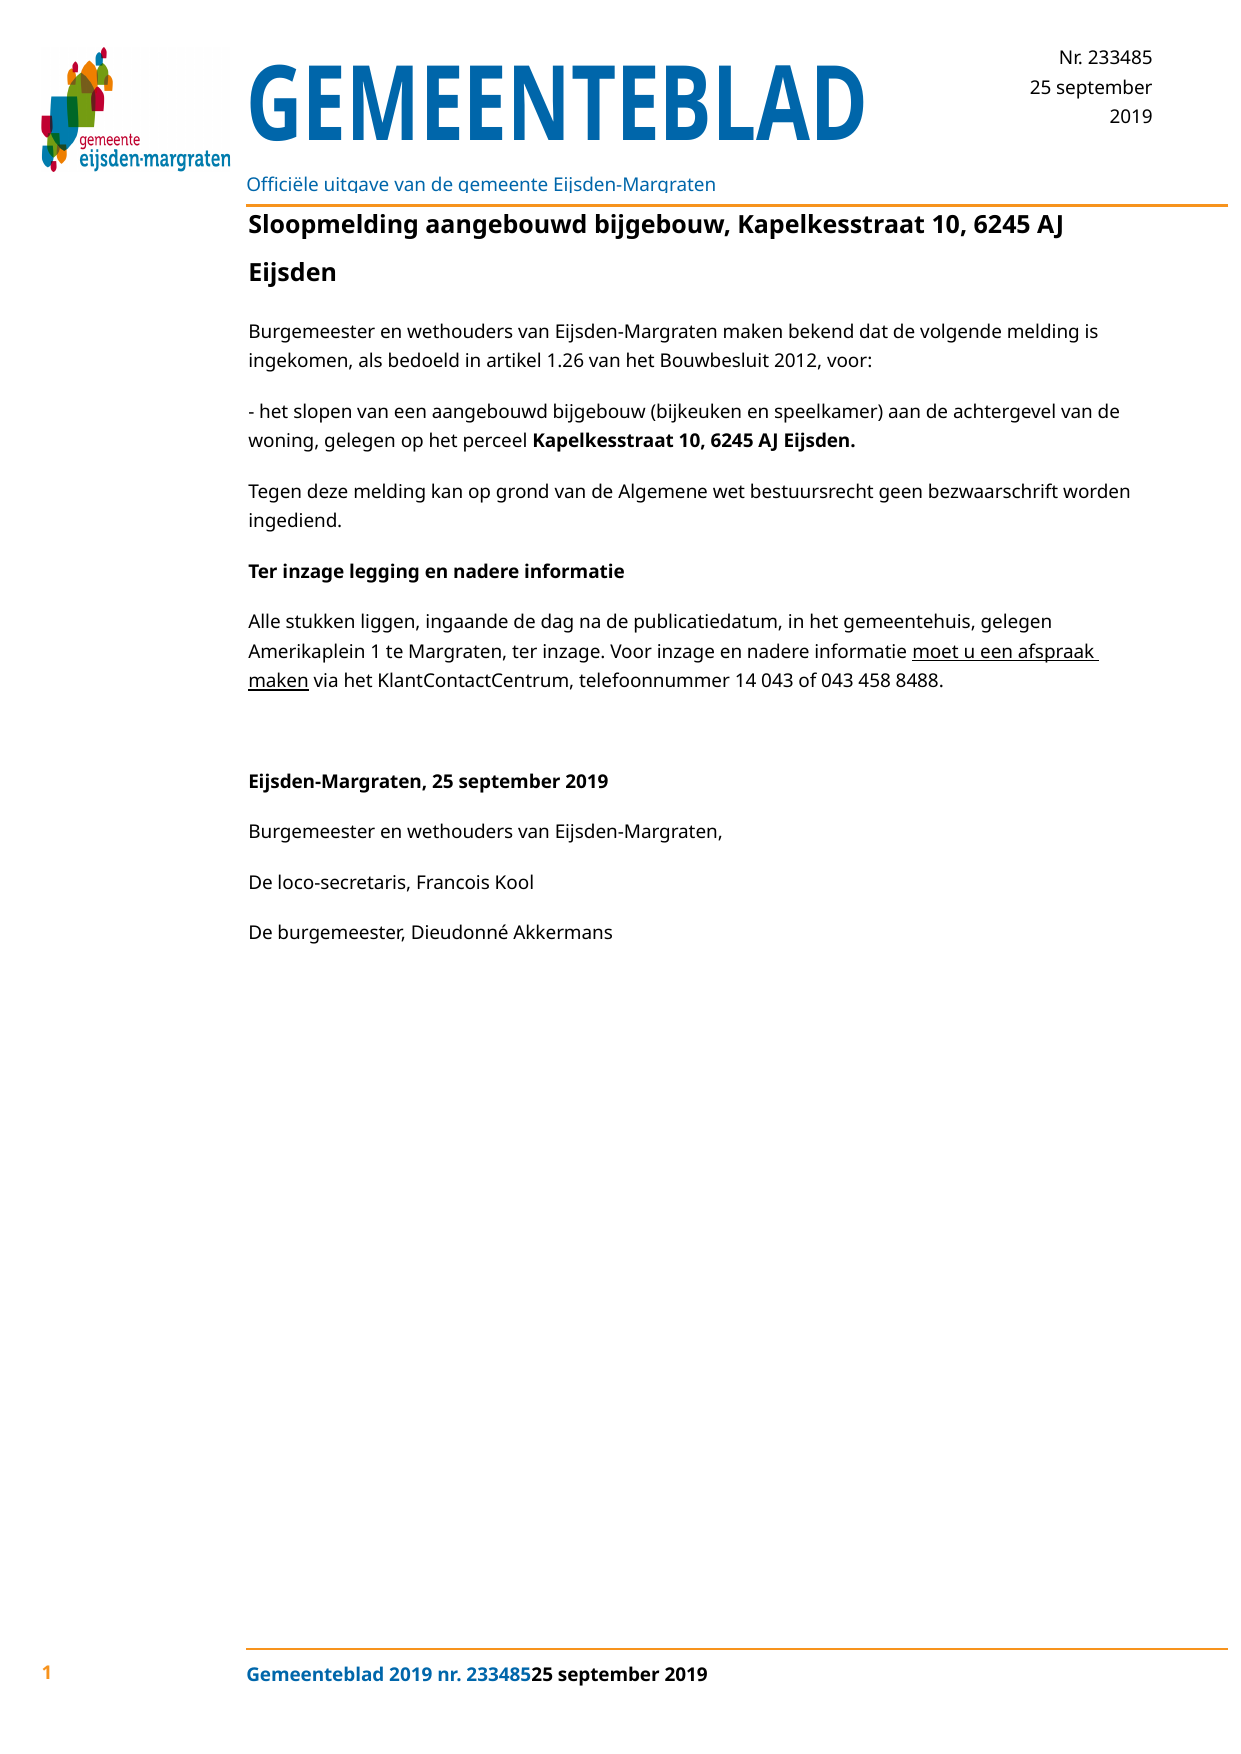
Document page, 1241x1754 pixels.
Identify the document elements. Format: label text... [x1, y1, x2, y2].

text De burgemeester, Dieudonné Akkermans [248, 919, 1152, 945]
text Burgemeester en wethouders van Eijsden-Margraten maken bekend dat de volgende melding is ingekomen, als bedoeld in artikel 1.26 van het Bouwbesluit 2012, voor: [248, 318, 1152, 373]
text Tegen deze melding kan op grond van de Algemene wet bestuursrecht geen bezwaarschrift worden ingediend. [248, 478, 1152, 533]
text Eijsden-Margraten, 25 september 2019 [248, 768, 1152, 794]
text De loco-secretaris, Francois Kool [248, 869, 1152, 895]
text Ter inzage legging en nadere informatie [248, 558, 1152, 584]
picture [41, 47, 231, 172]
text Sloopmelding aangebouwd bijgebouw, Kapelkesstraat 10, 6245 AJ Eijsden [248, 207, 1152, 288]
text - het slopen van een aangebouwd bijgebouw (bijkeuken en speelkamer) aan de achtergevel van de woning, gelegen op het perceel Kapelkesstraat 10, 6245 AJ Eijsden. [248, 398, 1152, 453]
text Alle stukken liggen, ingaande de dag na de publicatiedatum, in het gemeentehuis, gelegen Amerikaplein 1 te Margraten, ter inzage. Voor inzage en nadere informatie moet u een afspraak maken via het KlantContactCentrum, telefoonnummer 14 043 of 043 458 8488. [248, 608, 1152, 693]
text Burgemeester en wethouders van Eijsden-Margraten, [248, 819, 1152, 844]
